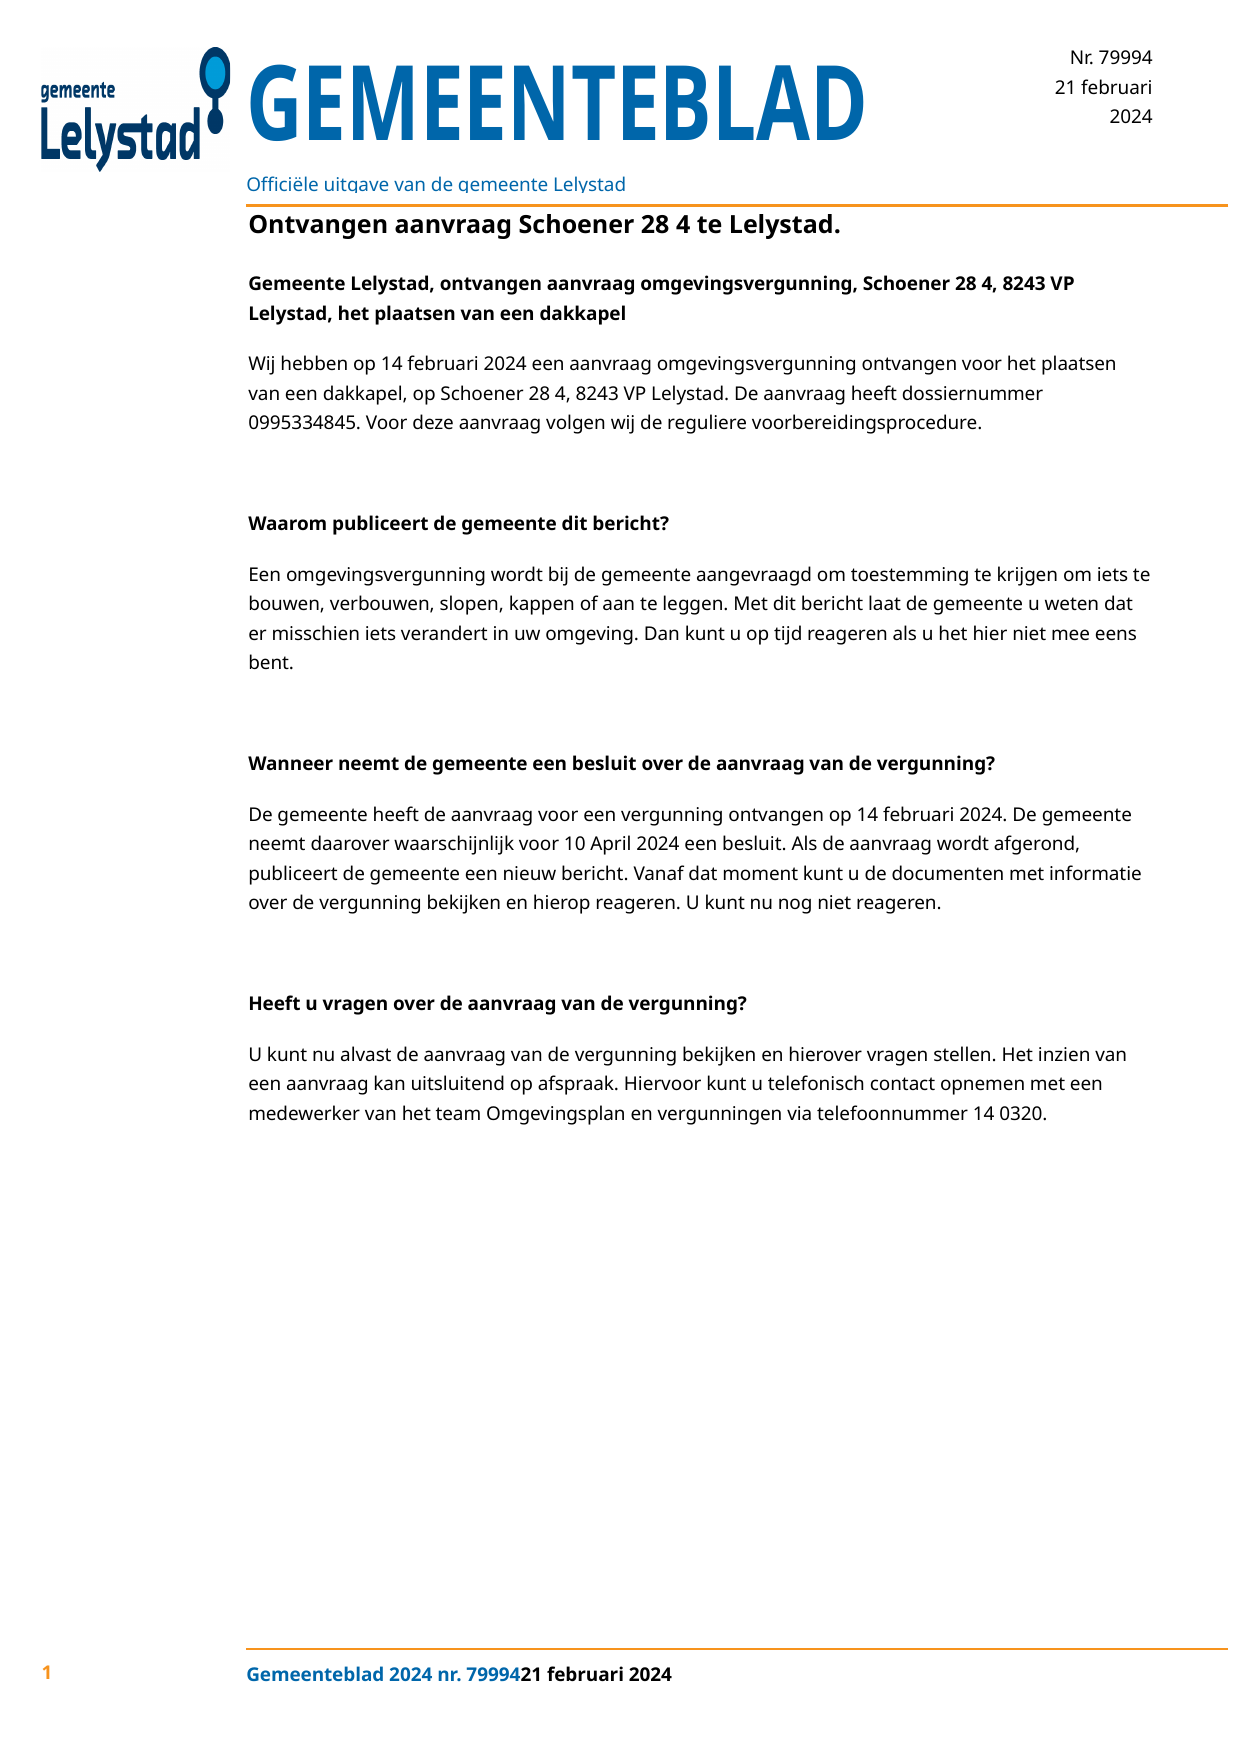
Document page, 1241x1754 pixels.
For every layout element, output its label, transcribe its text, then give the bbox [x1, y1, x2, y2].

text Ontvangen aanvraag Schoener 28 4 te Lelystad. [248, 207, 1152, 241]
text Een omgevingsvergunning wordt bij de gemeente aangevraagd om toestemming te krijgen om iets te bouwen, verbouwen, slopen, kappen of aan te leggen. Met dit bericht laat de gemeente u weten dat er misschien iets verandert in uw omgeving. Dan kunt u op tijd reageren als u het hier niet mee eens bent. [248, 561, 1152, 675]
text Gemeente Lelystad, ontvangen aanvraag omgevingsvergunning, Schoener 28 4, 8243 VP Lelystad, het plaatsen van een dakkapel [248, 270, 1152, 326]
text Waarom publiceert de gemeente dit bericht? [248, 510, 1152, 536]
text U kunt nu alvast de aanvraag van de vergunning bekijken en hierover vragen stellen. Het inzien van een aanvraag kan uitsluitend op afspraak. Hiervoor kunt u telefonisch contact opnemen met een medewerker van het team Omgevingsplan en vergunningen via telefoonnummer 14 0320. [248, 1041, 1152, 1126]
text Wij hebben op 14 februari 2024 een aanvraag omgevingsvergunning ontvangen voor het plaatsen van een dakkapel, op Schoener 28 4, 8243 VP Lelystad. De aanvraag heeft dossiernummer 0995334845. Voor deze aanvraag volgen wij de reguliere voorbereidingsprocedure. [248, 350, 1152, 435]
text De gemeente heeft de aanvraag voor een vergunning ontvangen op 14 februari 2024. De gemeente neemt daarover waarschijnlijk voor 10 April 2024 een besluit. Als de aanvraag wordt afgerond, publiceert de gemeente een nieuw bericht. Vanaf dat moment kunt u de documenten met informatie over de vergunning bekijken en hierop reageren. U kunt nu nog niet reageren. [248, 801, 1152, 915]
text Wanneer neemt de gemeente een besluit over de aanvraag van de vergunning? [248, 750, 1152, 776]
text Heeft u vragen over de aanvraag van de vergunning? [248, 990, 1152, 1016]
picture [41, 47, 231, 172]
